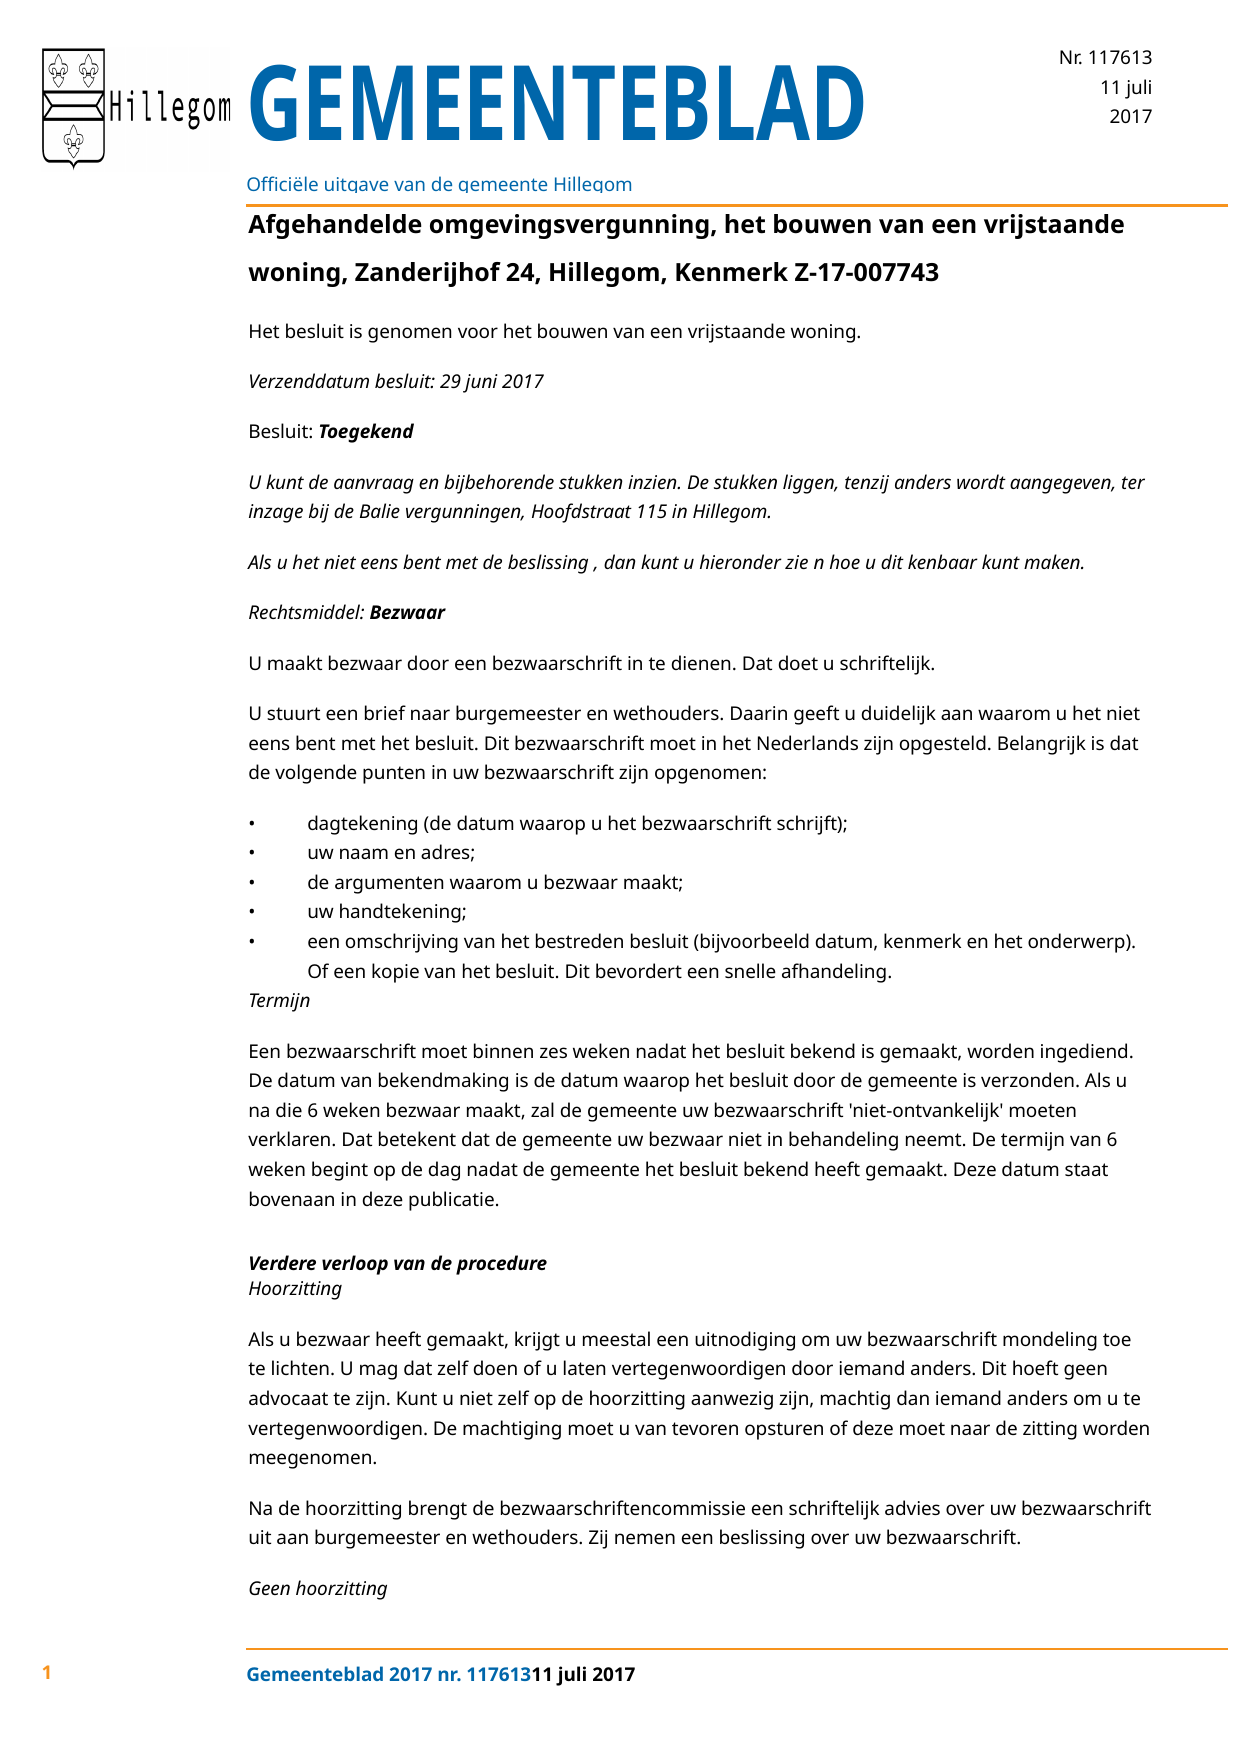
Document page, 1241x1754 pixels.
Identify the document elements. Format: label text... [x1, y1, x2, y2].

text Als u bezwaar heeft gemaakt, krijgt u meestal een uitnodiging om uw bezwaarschrift mondeling toe te lichten. U mag dat zelf doen of u laten vertegenwoordigen door iemand anders. Dit hoeft geen advocaat te zijn. Kunt u niet zelf op de hoorzitting aanwezig zijn, machtig dan iemand anders om u te vertegenwoordigen. De machtiging moet u van tevoren opsturen of deze moet naar de zitting worden meegenomen. [248, 1326, 1152, 1470]
text Na de hoorzitting brengt de bezwaarschriftencommissie een schriftelijk advies over uw bezwaarschrift uit aan burgemeester en wethouders. Zij nemen een beslissing over uw bezwaarschrift. [248, 1495, 1152, 1550]
text Hoorzitting [248, 1276, 1152, 1301]
text Verzenddatum besluit: 29 juni 2017 [248, 368, 1152, 394]
list dagtekening (de datum waarop u het bezwaarschrift schrijft); [248, 810, 1152, 836]
list uw naam en adres; [248, 839, 1152, 865]
text Een bezwaarschrift moet binnen zes weken nadat het besluit bekend is gemaakt, worden ingediend. De datum van bekendmaking is de datum waarop het besluit door de gemeente is verzonden. Als u na die 6 weken bezwaar maakt, zal de gemeente uw bezwaarschrift 'niet-ontvankelijk' moeten verklaren. Dat betekent dat de gemeente uw bezwaar niet in behandeling neemt. De termijn van 6 weken begint op de dag nadat de gemeente het besluit bekend heeft gemaakt. Deze datum staat bovenaan in deze publicatie. [248, 1038, 1152, 1212]
text U kunt de aanvraag en bijbehorende stukken inzien. De stukken liggen, tenzij anders wordt aangegeven, ter inzage bij de Balie vergunningen, Hoofdstraat 115 in Hillegom. [248, 469, 1152, 524]
list een omschrijving van het bestreden besluit (bijvoorbeeld datum, kenmerk en het onderwerp). Of een kopie van het besluit. Dit bevordert een snelle afhandeling. [248, 928, 1152, 984]
text U maakt bezwaar door een bezwaarschrift in te dienen. Dat doet u schriftelijk. [248, 650, 1152, 676]
picture [41, 47, 231, 172]
text Afgehandelde omgevingsvergunning, het bouwen van een vrijstaande woning, Zanderijhof 24, Hillegom, Kenmerk Z-17-007743 [248, 207, 1152, 288]
text Besluit: Toegekend [248, 419, 1152, 444]
text Het besluit is genomen voor het bouwen van een vrijstaande woning. [248, 318, 1152, 344]
text Als u het niet eens bent met de beslissing , dan kunt u hieronder zie n hoe u dit kenbaar kunt maken. [248, 549, 1152, 575]
text Rechtsmiddel: Bezwaar [248, 599, 1152, 625]
text Geen hoorzitting [248, 1575, 1152, 1600]
text U stuurt een brief naar burgemeester en wethouders. Daarin geeft u duidelijk aan waarom u het niet eens bent met het besluit. Dit bezwaarschrift moet in het Nederlands zijn opgesteld. Belangrijk is dat de volgende punten in uw bezwaarschrift zijn opgenomen: [248, 700, 1152, 785]
list uw handtekening; [248, 899, 1152, 924]
list de argumenten waarom u bezwaar maakt; [248, 869, 1152, 895]
text Termijn [248, 987, 1152, 1013]
text Verdere verloop van de procedure [248, 1250, 1152, 1276]
